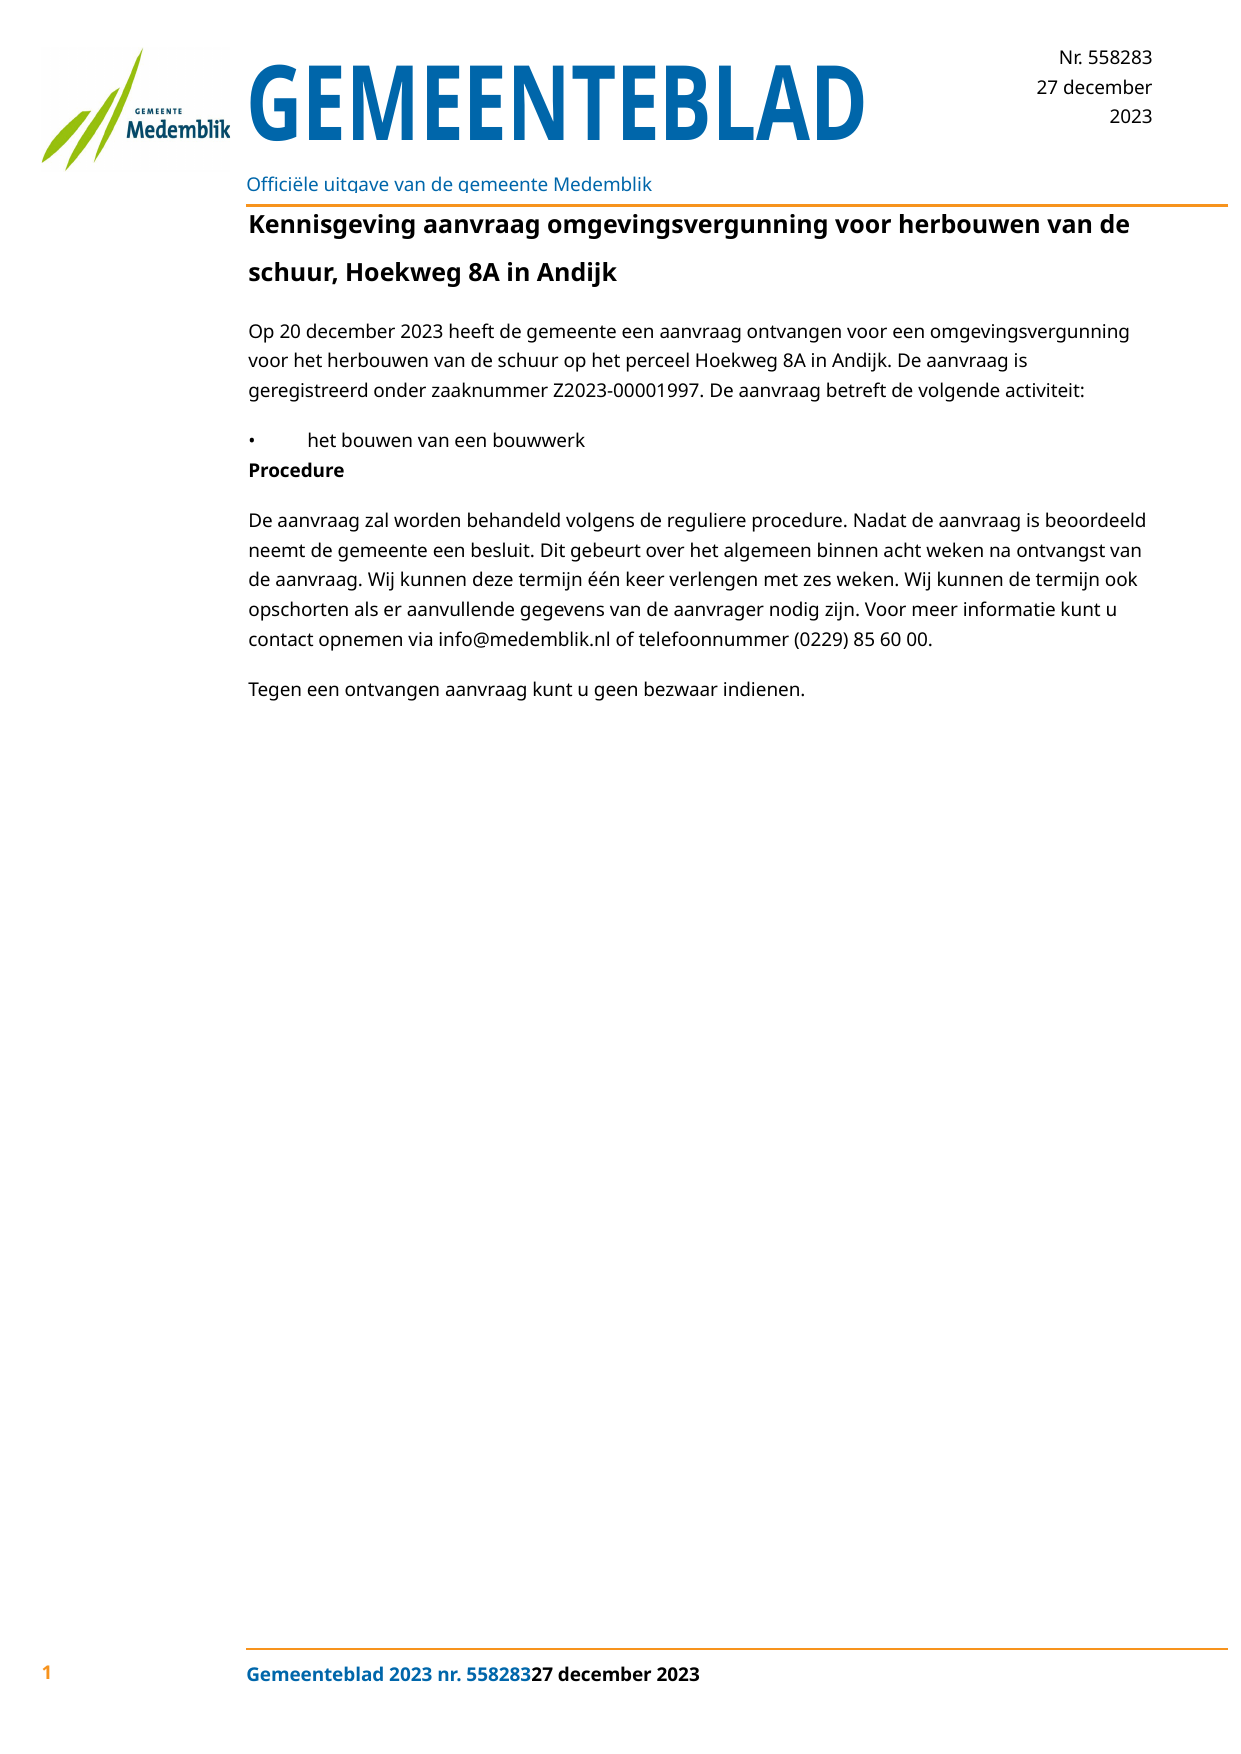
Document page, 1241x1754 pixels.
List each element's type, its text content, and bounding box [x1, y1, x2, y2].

text Kennisgeving aanvraag omgevingsvergunning voor herbouwen van de schuur, Hoekweg 8A in Andijk [248, 207, 1152, 288]
picture [41, 47, 231, 172]
text Tegen een ontvangen aanvraag kunt u geen bezwaar indienen. [248, 676, 1152, 702]
list het bouwen van een bouwwerk [248, 427, 1152, 453]
text De aanvraag zal worden behandeld volgens de reguliere procedure. Nadat de aanvraag is beoordeeld neemt de gemeente een besluit. Dit gebeurt over het algemeen binnen acht weken na ontvangst van de aanvraag. Wij kunnen deze termijn één keer verlengen met zes weken. Wij kunnen de termijn ook opschorten als er aanvullende gegevens van de aanvrager nodig zijn. Voor meer informatie kunt u contact opnemen via info@medemblik.nl of telefoonnummer (0229) 85 60 00. [248, 507, 1152, 652]
text Op 20 december 2023 heeft de gemeente een aanvraag ontvangen voor een omgevingsvergunning voor het herbouwen van de schuur op het perceel Hoekweg 8A in Andijk. De aanvraag is geregistreerd onder zaaknummer Z2023-00001997. De aanvraag betreft de volgende activiteit: [248, 318, 1152, 403]
text Procedure [248, 457, 1152, 483]
